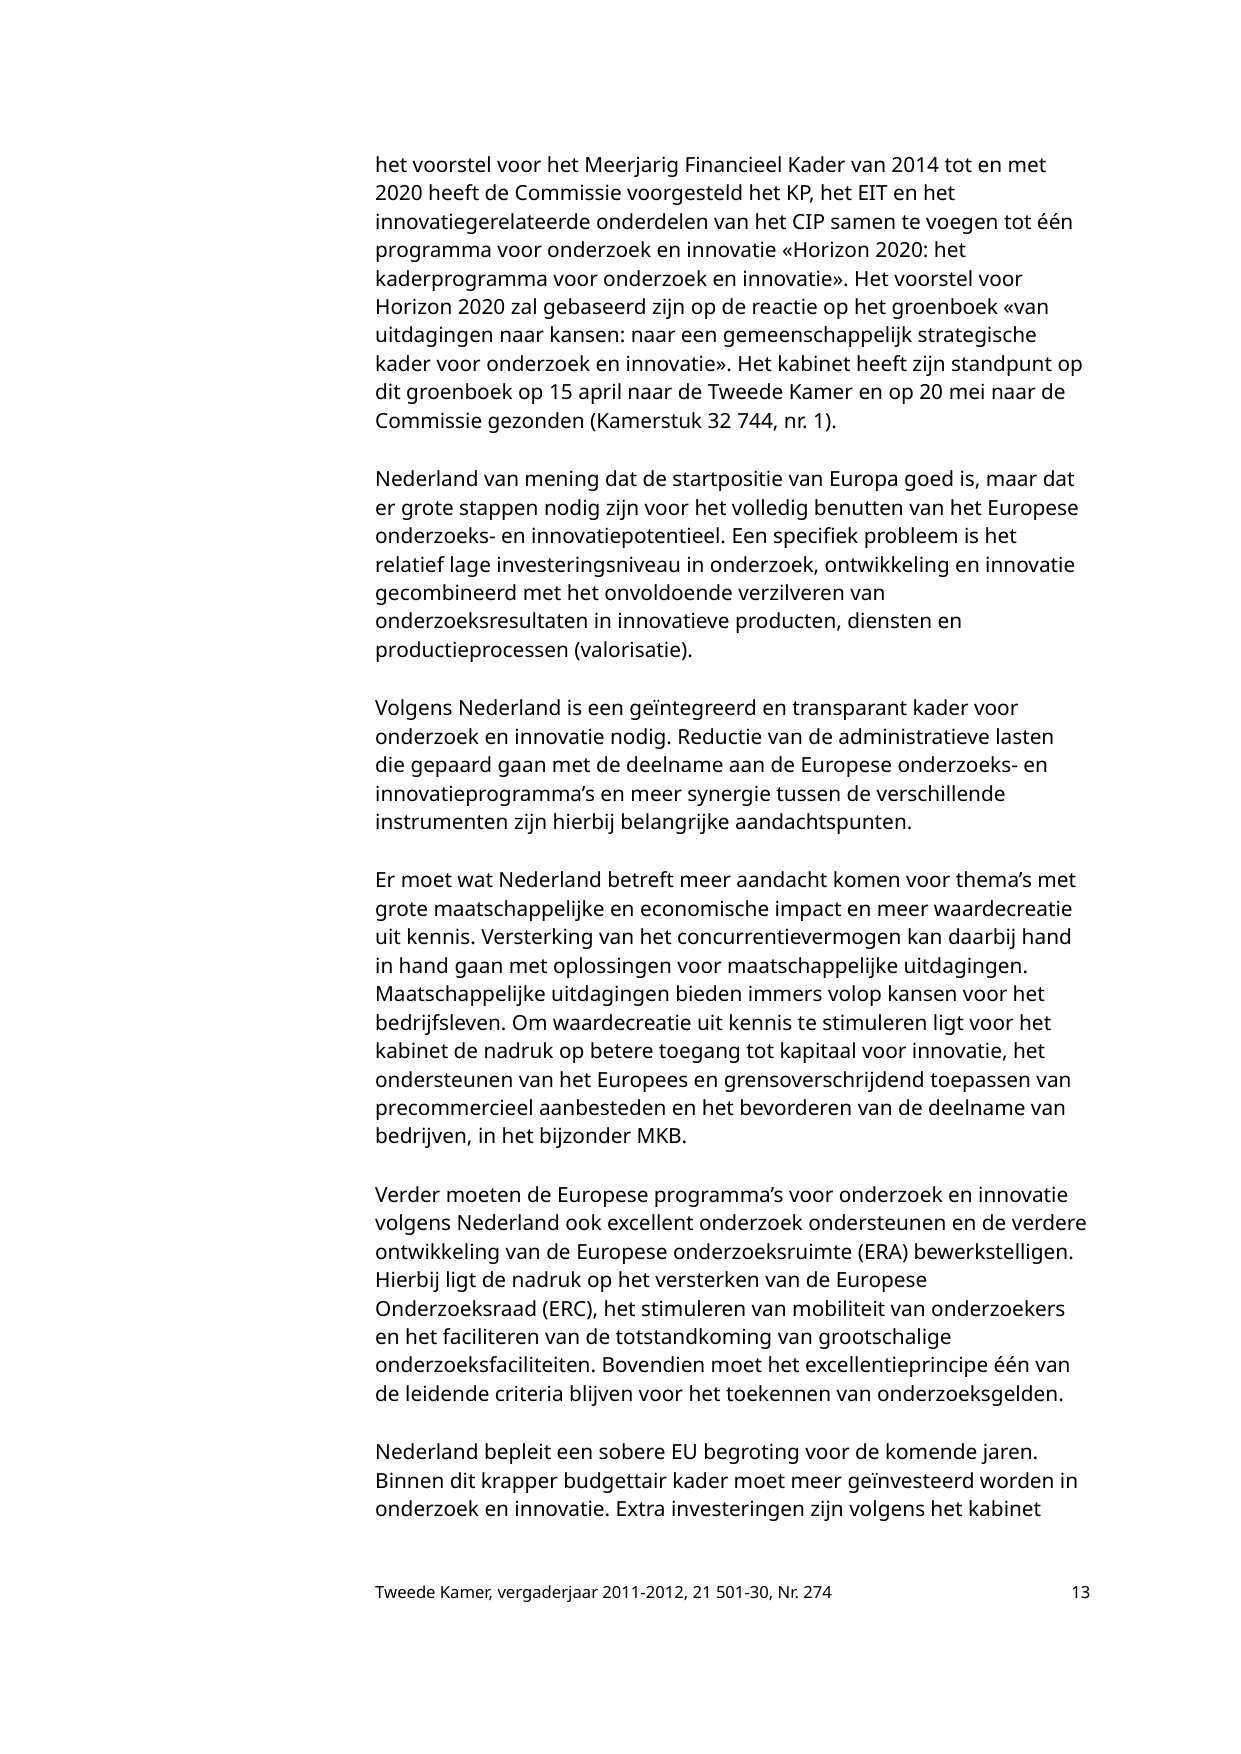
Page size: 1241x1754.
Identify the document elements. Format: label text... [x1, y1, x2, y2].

text Er moet wat Nederland betreft meer aandacht komen voor thema’s met grote maatschappelijke en economische impact en meer waardecreatie uit kennis. Versterking van het concurrentievermogen kan daarbij hand in hand gaan met oplossingen voor maatschappelijke uitdagingen. Maatschappelijke uitdagingen bieden immers volop kansen voor het bedrijfsleven. Om waardecreatie uit kennis te stimuleren ligt voor het kabinet de nadruk op betere toegang tot kapitaal voor innovatie, het ondersteunen van het Europees en grensoverschrijdend toepassen van precommercieel aanbesteden en het bevorderen van de deelname van bedrijven, in het bijzonder MKB. [375, 866, 1090, 1150]
text Nederland bepleit een sobere EU begroting voor de komende jaren. Binnen dit krapper budgettair kader moet meer geïnvesteerd worden in onderzoek en innovatie. Extra investeringen zijn volgens het kabinet [375, 1437, 1090, 1523]
text Verder moeten de Europese programma’s voor onderzoek en innovatie volgens Nederland ook excellent onderzoek ondersteunen en de verdere ontwikkeling van de Europese onderzoeksruimte (ERA) bewerkstelligen. Hierbij ligt de nadruk op het versterken van de Europese Onderzoeksraad (ERC), het stimuleren van mobiliteit van onderzoekers en het faciliteren van de totstandkoming van grootschalige onderzoeksfaciliteiten. Bovendien moet het excellentieprincipe één van de leidende criteria blijven voor het toekennen van onderzoeksgelden. [375, 1180, 1090, 1407]
text Nederland van mening dat de startpositie van Europa goed is, maar dat er grote stappen nodig zijn voor het volledig benutten van het Europese onderzoeks- en innovatiepotentieel. Een specifiek probleem is het relatief lage investeringsniveau in onderzoek, ontwikkeling en innovatie gecombineerd met het onvoldoende verzilveren van onderzoeksresultaten in innovatieve producten, diensten en productieprocessen (valorisatie). [375, 464, 1090, 663]
text het voorstel voor het Meerjarig Financieel Kader van 2014 tot en met 2020 heeft de Commissie voorgesteld het KP, het EIT en het innovatiegerelateerde onderdelen van het CIP samen te voegen tot één programma voor onderzoek en innovatie «Horizon 2020: het kaderprogramma voor onderzoek en innovatie». Het voorstel voor Horizon 2020 zal gebaseerd zijn op de reactie op het groenboek «van uitdagingen naar kansen: naar een gemeenschappelijk strategische kader voor onderzoek en innovatie». Het kabinet heeft zijn standpunt op dit groenboek op 15 april naar de Tweede Kamer en op 20 mei naar de Commissie gezonden (Kamerstuk 32 744, nr. 1). [375, 150, 1090, 434]
text Volgens Nederland is een geïntegreerd en transparant kader voor onderzoek en innovatie nodig. Reductie van de administratieve lasten die gepaard gaan met de deelname aan de Europese onderzoeks- en innovatieprogramma’s en meer synergie tussen de verschillende instrumenten zijn hierbij belangrijke aandachtspunten. [375, 693, 1090, 836]
